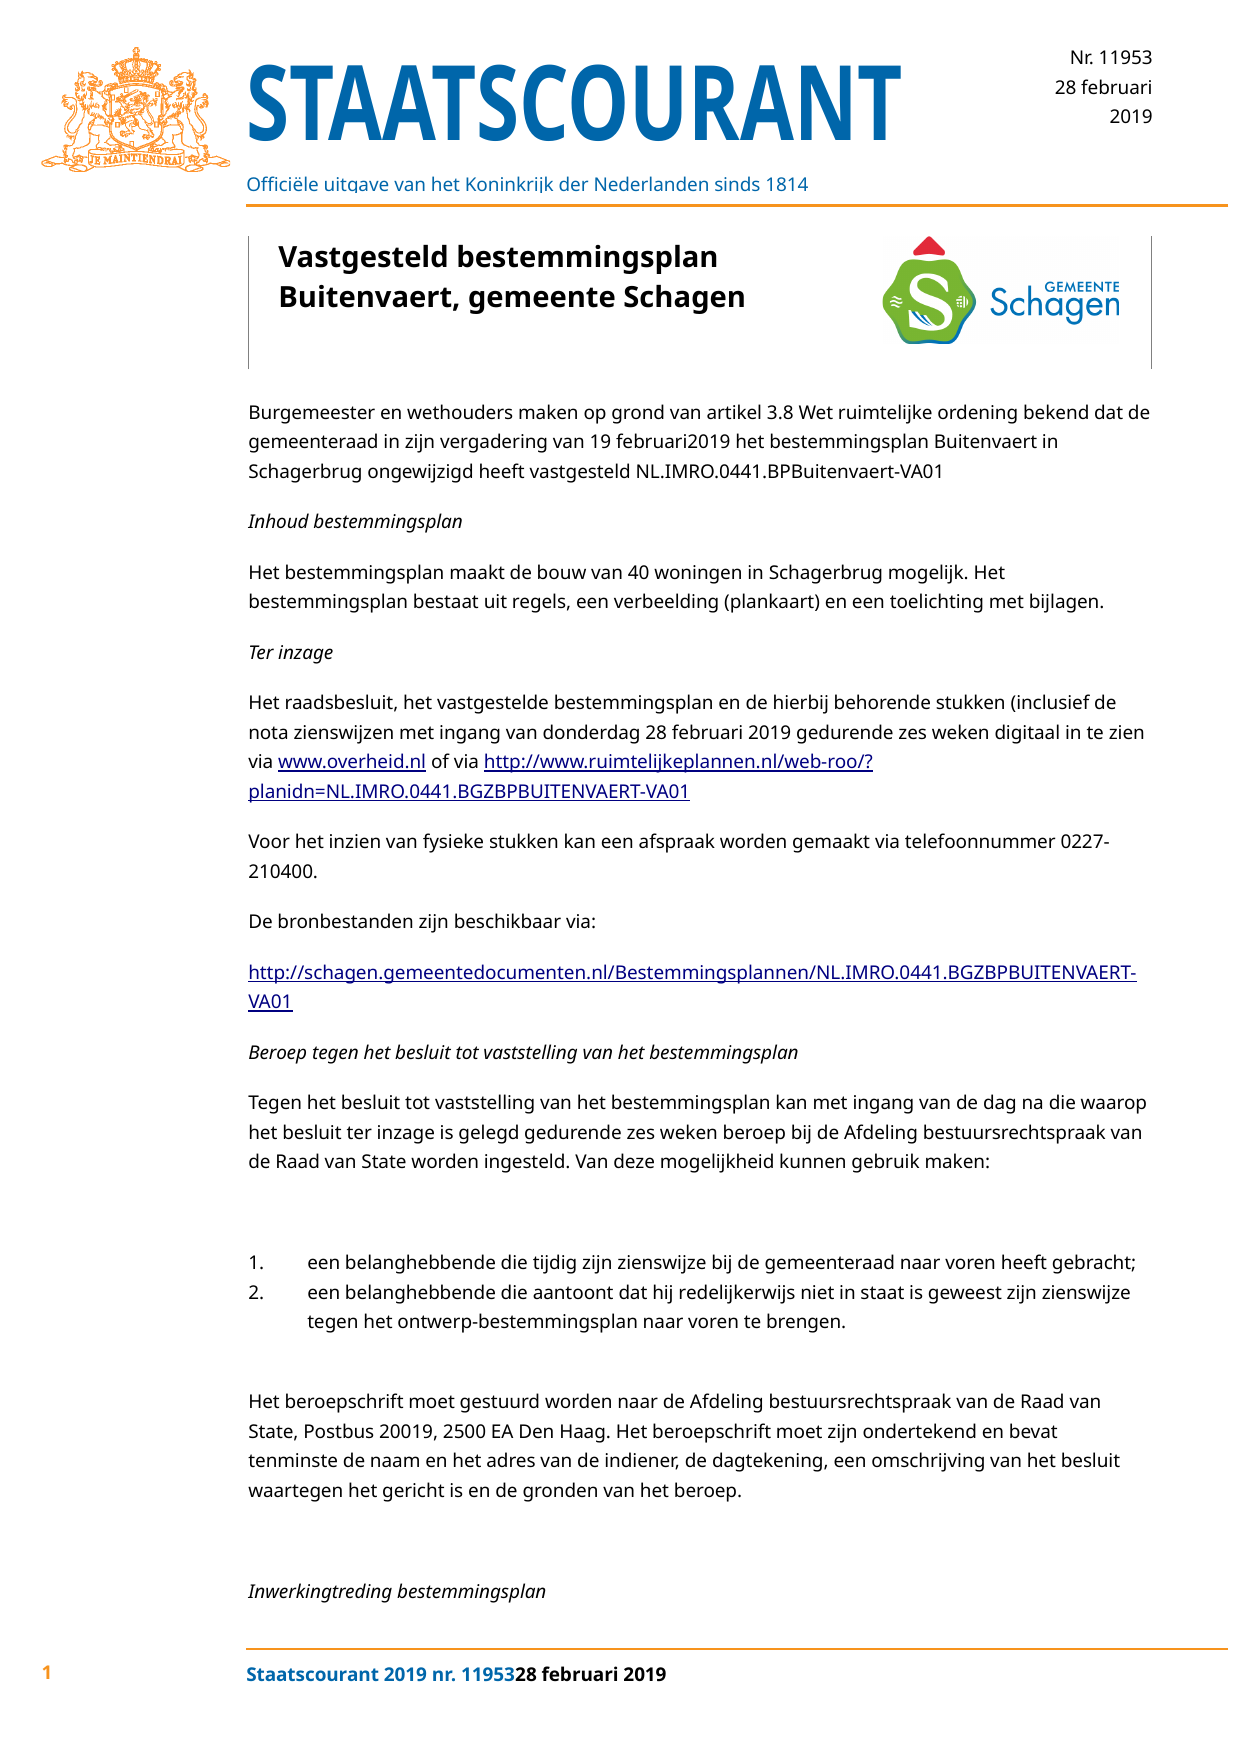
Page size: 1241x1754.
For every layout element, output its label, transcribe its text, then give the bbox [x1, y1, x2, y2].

text Beroep tegen het besluit tot vaststelling van het bestemmingsplan [248, 1039, 1152, 1065]
text Voor het inzien van fysieke stukken kan een afspraak worden gemaakt via telefoonnummer 0227-210400. [248, 828, 1152, 884]
text Burgemeester en wethouders maken op grond van artikel 3.8 Wet ruimtelijke ordening bekend dat de gemeenteraad in zijn vergadering van 19 februari2019 het bestemmingsplan Buitenvaert in Schagerbrug ongewijzigd heeft vastgesteld NL.IMRO.0441.BPBuitenvaert-VA01 [248, 399, 1152, 484]
picture [41, 47, 231, 172]
text Tegen het besluit tot vaststelling van het bestemmingsplan kan met ingang van de dag na die waarop het besluit ter inzage is gelegd gedurende zes weken beroep bij de Afdeling bestuursrechtspraak van de Raad van State worden ingesteld. Van deze mogelijkheid kunnen gebruik maken: [248, 1089, 1152, 1174]
text Het raadsbesluit, het vastgestelde bestemmingsplan en de hierbij behorende stukken (inclusief de nota zienswijzen met ingang van donderdag 28 februari 2019 gedurende zes weken digitaal in te zien via www.overheid.nl of via http://www.ruimtelijkeplannen.nl/web-roo/?planidn=NL.IMRO.0441.BGZBPBUITENVAERT-VA01 [248, 689, 1152, 804]
text Het bestemmingsplan maakt de bouw van 40 woningen in Schagerbrug mogelijk. Het bestemmingsplan bestaat uit regels, een verbeelding (plankaart) en een toelichting met bijlagen. [248, 559, 1152, 614]
text Het beroepschrift moet gestuurd worden naar de Afdeling bestuursrechtspraak van de Raad van State, Postbus 20019, 2500 EA Den Haag. Het beroepschrift moet zijn ondertekend en bevat tenminste de naam en het adres van de indiener, de dagtekening, een omschrijving van het besluit waartegen het gericht is en de gronden van het beroep. [248, 1388, 1152, 1503]
list een belanghebbende die aantoont dat hij redelijkerwijs niet in staat is geweest zijn zienswijze tegen het ontwerp-bestemmingsplan naar voren te brengen. [248, 1279, 1152, 1334]
table_header Vastgesteld bestemmingsplan Buitenvaert, gemeente Schagen [249, 236, 850, 369]
list een belanghebbende die tijdig zijn zienswijze bij de gemeenteraad naar voren heeft gebracht; [248, 1249, 1152, 1275]
text Ter inzage [248, 639, 1152, 665]
text http://schagen.gemeentedocumenten.nl/Bestemmingsplannen/NL.IMRO.0441.BGZBPBUITENVAERT-VA01 [248, 959, 1152, 1014]
table_header [850, 236, 1151, 369]
picture [882, 236, 1119, 344]
text Inhoud bestemmingsplan [248, 508, 1152, 534]
text Inwerkingtreding bestemmingsplan [248, 1578, 1152, 1604]
text De bronbestanden zijn beschikbaar via: [248, 908, 1152, 934]
